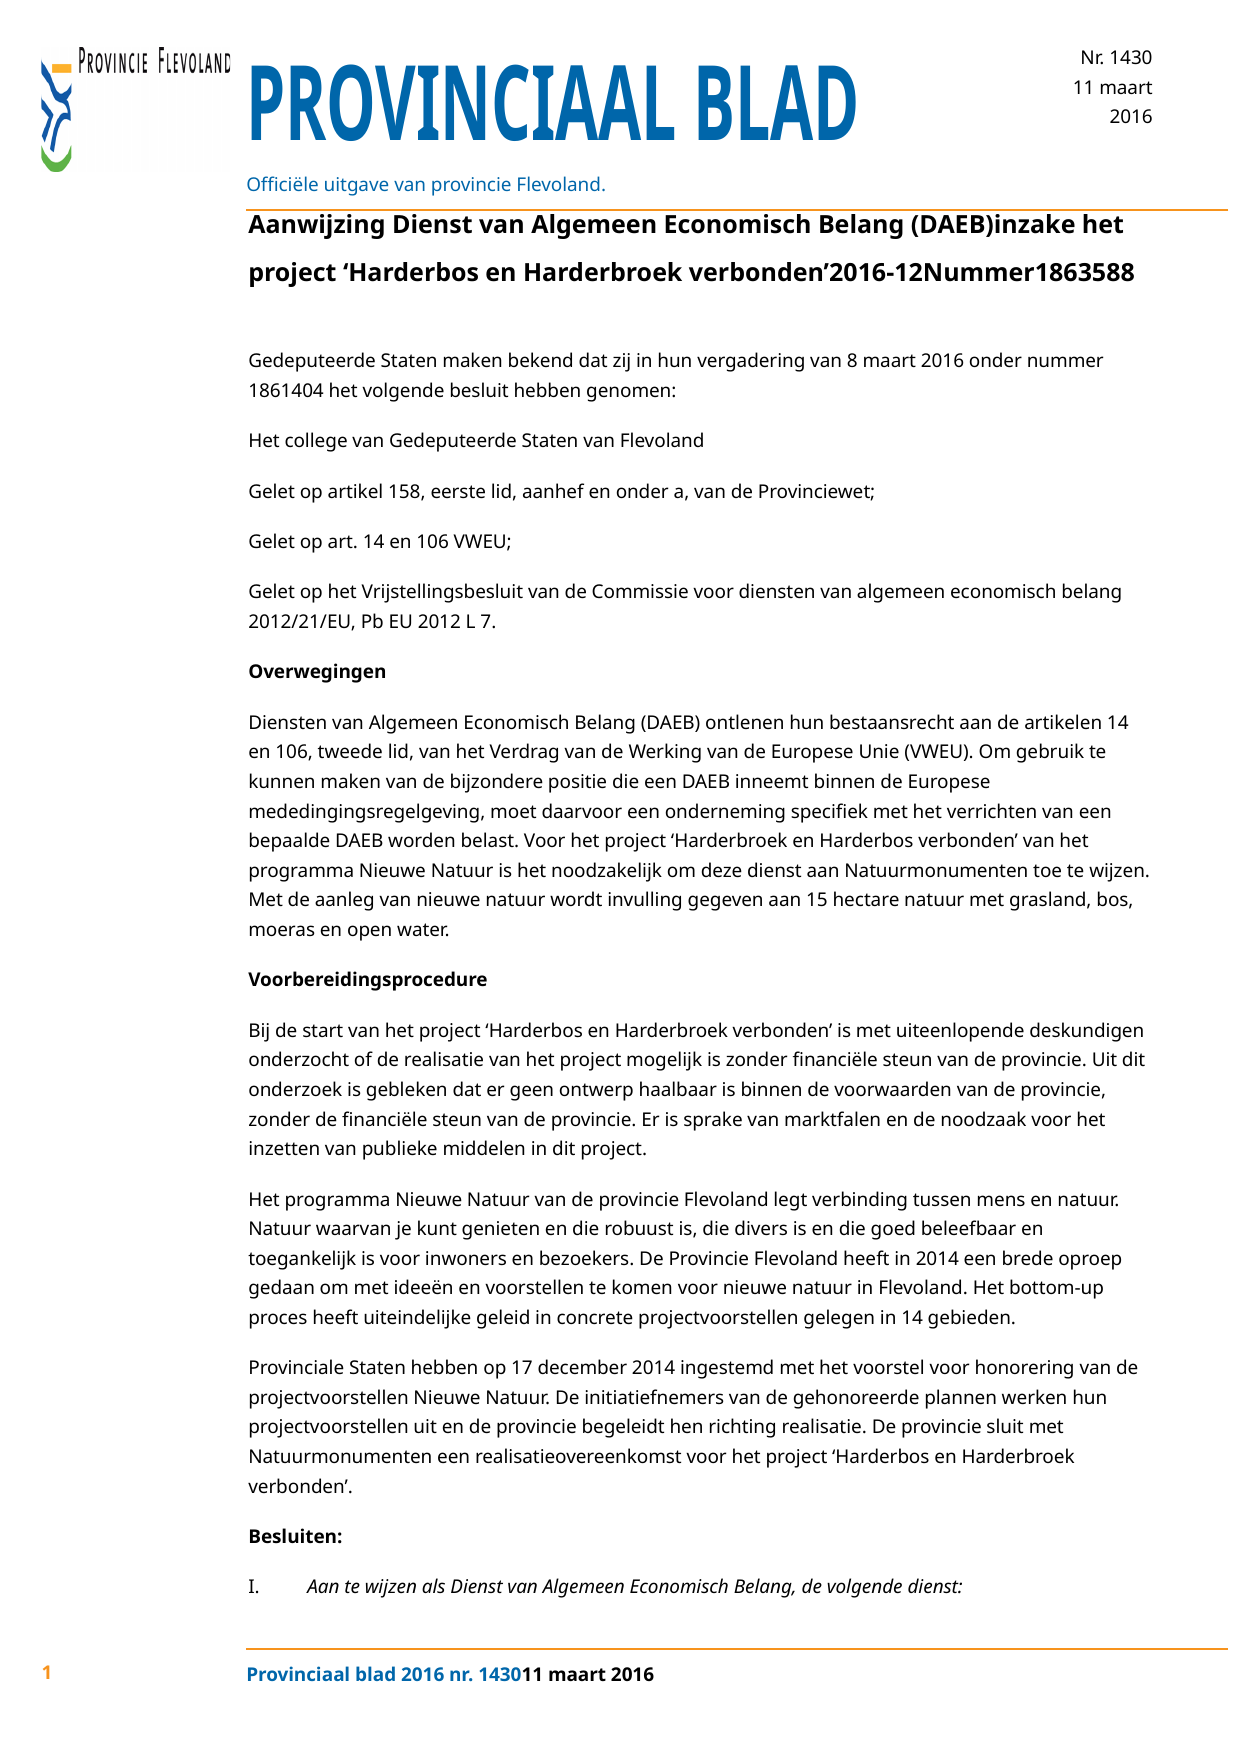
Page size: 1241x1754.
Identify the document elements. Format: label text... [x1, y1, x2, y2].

text Gelet op het Vrijstellingsbesluit van de Commissie voor diensten van algemeen economisch belang 2012/21/EU, Pb EU 2012 L 7. [248, 579, 1152, 634]
text Voorbereidingsprocedure [248, 967, 1152, 992]
text Besluiten: [248, 1523, 1152, 1549]
text Bij de start van het project ‘Harderbos en Harderbroek verbonden’ is met uiteenlopende deskundigen onderzocht of de realisatie van het project mogelijk is zonder financiële steun van de provincie. Uit dit onderzoek is gebleken dat er geen ontwerp haalbaar is binnen de voorwaarden van de provincie, zonder de financiële steun van de provincie. Er is sprake van marktfalen en de noodzaak voor het inzetten van publieke middelen in dit project. [248, 1017, 1152, 1161]
text Overwegingen [248, 659, 1152, 684]
text Aanwijzing Dienst van Algemeen Economisch Belang (DAEB)inzake het project ‘Harderbos en Harderbroek verbonden’2016-12Nummer1863588 [248, 211, 1152, 288]
text Diensten van Algemeen Economisch Belang (DAEB) ontlenen hun bestaansrecht aan de artikelen 14 en 106, tweede lid, van het Verdrag van de Werking van de Europese Unie (VWEU). Om gebruik te kunnen maken van de bijzondere positie die een DAEB inneemt binnen de Europese mededingingsregelgeving, moet daarvoor een onderneming specifiek met het verrichten van een bepaalde DAEB worden belast. Voor het project ‘Harderbroek en Harderbos verbonden’ van het programma Nieuwe Natuur is het noodzakelijk om deze dienst aan Natuurmonumenten toe te wijzen. Met de aanleg van nieuwe natuur wordt invulling gegeven aan 15 hectare natuur met grasland, bos, moeras en open water. [248, 709, 1152, 942]
text Het college van Gedeputeerde Staten van Flevoland [248, 427, 1152, 453]
text Gelet op art. 14 en 106 VWEU; [248, 528, 1152, 554]
text Het programma Nieuwe Natuur van de provincie Flevoland legt verbinding tussen mens en natuur. Natuur waarvan je kunt genieten en die robuust is, die divers is en die goed beleefbaar en toegankelijk is voor inwoners en bezoekers. De Provincie Flevoland heeft in 2014 een brede oproep gedaan om met ideeën en voorstellen te komen voor nieuwe natuur in Flevoland. Het bottom-up proces heeft uiteindelijke geleid in concrete projectvoorstellen gelegen in 14 gebieden. [248, 1186, 1152, 1330]
text Provinciale Staten hebben op 17 december 2014 ingestemd met het voorstel voor honorering van de projectvoorstellen Nieuwe Natuur. De initiatiefnemers van de gehonoreerde plannen werken hun projectvoorstellen uit en de provincie begeleidt hen richting realisatie. De provincie sluit met Natuurmonumenten een realisatieovereenkomst voor het project ‘Harderbos en Harderbroek verbonden’. [248, 1354, 1152, 1499]
list Aan te wijzen als Dienst van Algemeen Economisch Belang, de volgende dienst: [248, 1574, 1152, 1599]
text Gelet op artikel 158, eerste lid, aanhef en onder a, van de Provinciewet; [248, 478, 1152, 504]
picture [41, 47, 231, 172]
text Gedeputeerde Staten maken bekend dat zij in hun vergadering van 8 maart 2016 onder nummer 1861404 het volgende besluit hebben genomen: [248, 347, 1152, 403]
